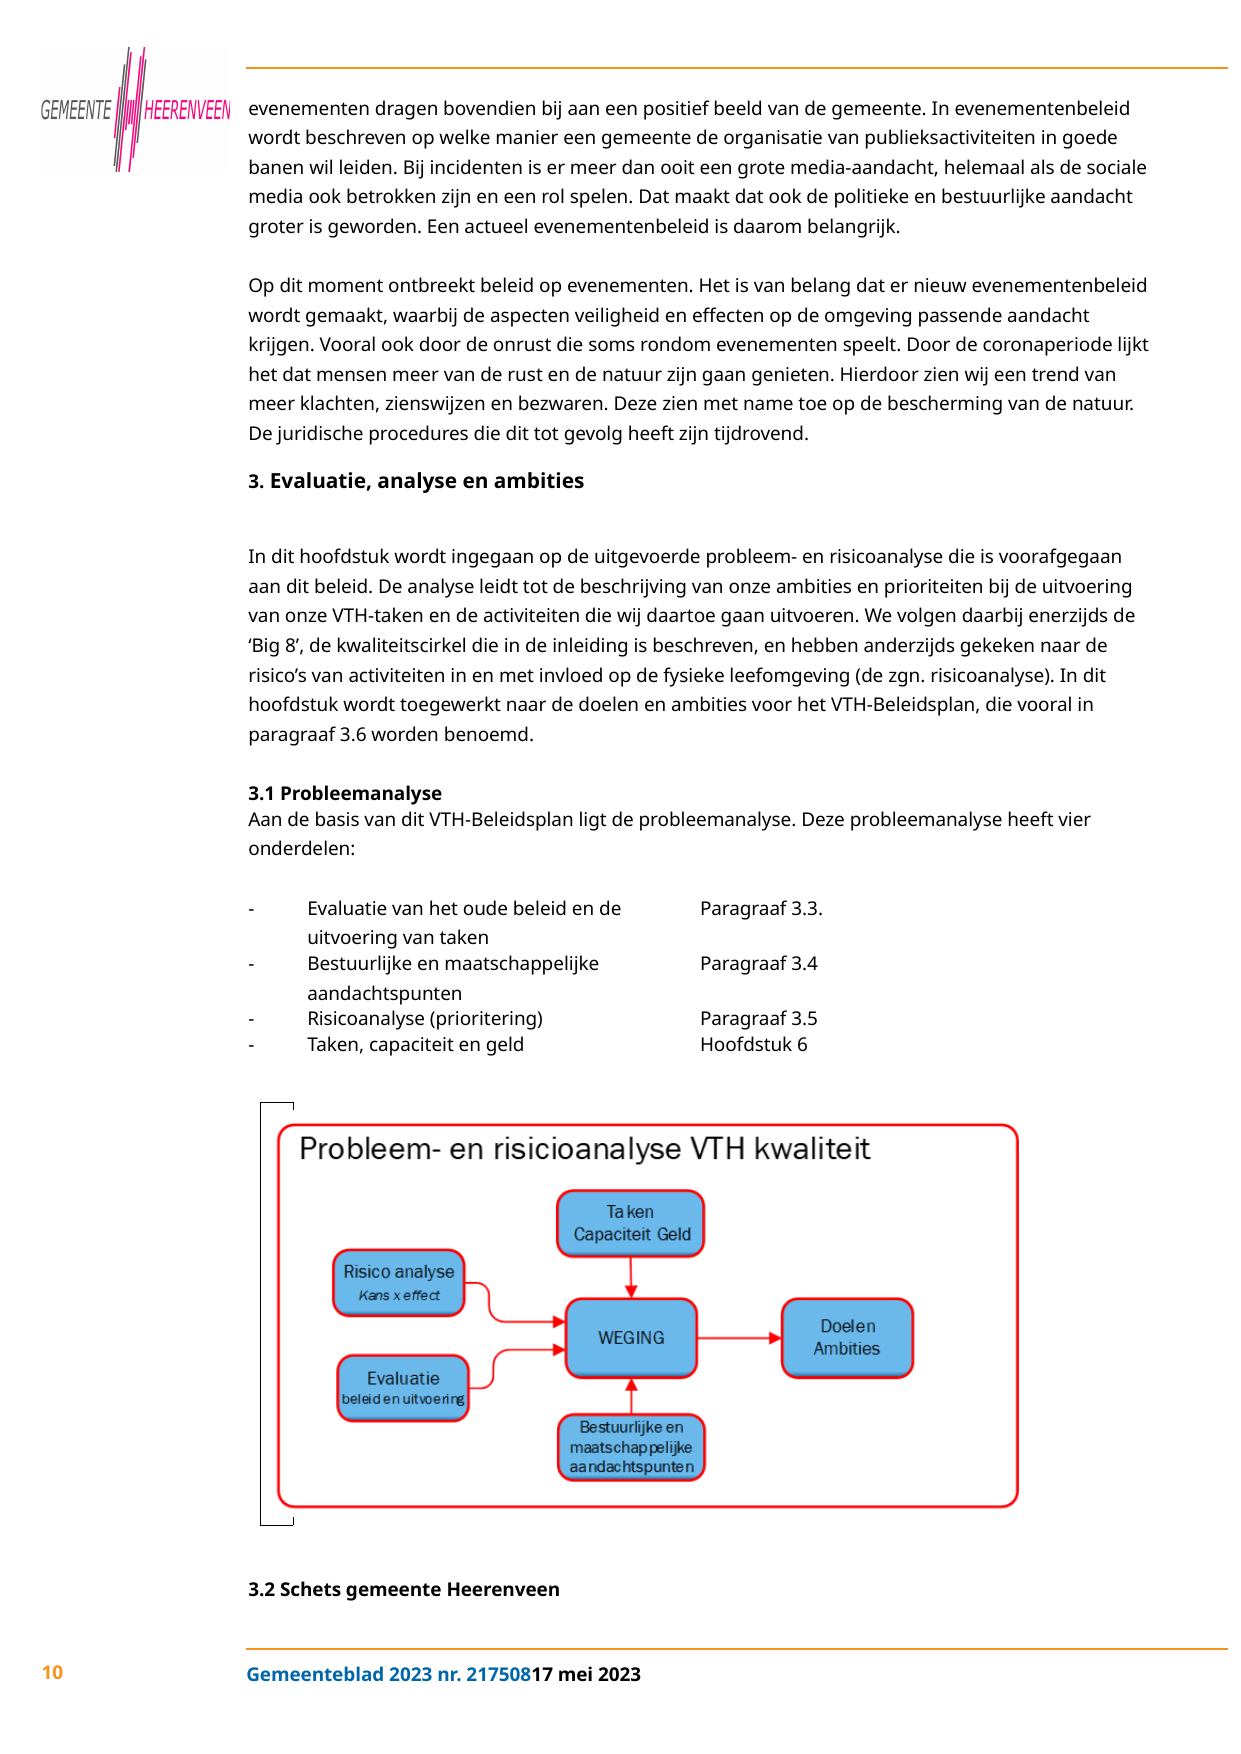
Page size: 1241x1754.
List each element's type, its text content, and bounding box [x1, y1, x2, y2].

text 3.2 Schets gemeente Heerenveen [248, 1576, 1152, 1602]
table_cell Hoofdstuk 6 [700, 1031, 1152, 1057]
text 3. Evaluatie, analyse en ambities [248, 466, 1152, 494]
picture [268, 1110, 1036, 1517]
table_header Paragraaf 3.3. [700, 895, 1152, 950]
text In dit hoofdstuk wordt ingegaan op de uitgevoerde probleem- en risicoanalyse die is voorafgegaan aan dit beleid. De analyse leidt tot de beschrijving van onze ambities en prioriteiten bij de uitvoering van onze VTH-taken en de activiteiten die wij daartoe gaan uitvoeren. We volgen daarbij enerzijds de ‘Big 8’, de kwaliteitscirkel die in de inleiding is beschreven, en hebben anderzijds gekeken naar de risico’s van activiteiten in en met invloed op de fysieke leefomgeving (de zgn. risicoanalyse). In dit hoofdstuk wordt toegewerkt naar de doelen en ambities voor het VTH-Beleidsplan, die vooral in paragraaf 3.6 worden benoemd. [248, 543, 1152, 747]
table_header Evaluatie van het oude beleid en de uitvoering van taken [248, 895, 700, 950]
table_cell Paragraaf 3.5 [700, 1005, 1152, 1031]
text evenementen dragen bovendien bij aan een positief beeld van de gemeente. In evenementenbeleid wordt beschreven op welke manier een gemeente de organisatie van publieksactiviteiten in goede banen wil leiden. Bij incidenten is er meer dan ooit een grote media-aandacht, helemaal als de sociale media ook betrokken zijn en een rol spelen. Dat maakt dat ook de politieke en bestuurlijke aandacht groter is geworden. Een actueel evenementenbeleid is daarom belangrijk. [248, 95, 1152, 239]
text Aan de basis van dit VTH-Beleidsplan ligt de probleemanalyse. Deze probleemanalyse heeft vier onderdelen: [248, 806, 1152, 861]
text Op dit moment ontbreekt beleid op evenementen. Het is van belang dat er nieuw evenementenbeleid wordt gemaakt, waarbij de aspecten veiligheid en effecten op de omgeving passende aandacht krijgen. Vooral ook door de onrust die soms rondom evenementen speelt. Door de coronaperiode lijkt het dat mensen meer van de rust en de natuur zijn gaan genieten. Hierdoor zien wij een trend van meer klachten, zienswijzen en bezwaren. Deze zien met name toe op de bescherming van de natuur. De juridische procedures die dit tot gevolg heeft zijn tijdrovend. [248, 272, 1152, 446]
table_cell Paragraaf 3.4 [700, 950, 1152, 1005]
table_cell Risicoanalyse (prioritering) [248, 1005, 700, 1031]
table_cell Taken, capaciteit en geld [248, 1031, 700, 1057]
picture [41, 47, 231, 172]
text 3.1 Probleemanalyse [248, 780, 1152, 806]
table_cell Bestuurlijke en maatschappelijke aandachtspunten [248, 950, 700, 1005]
